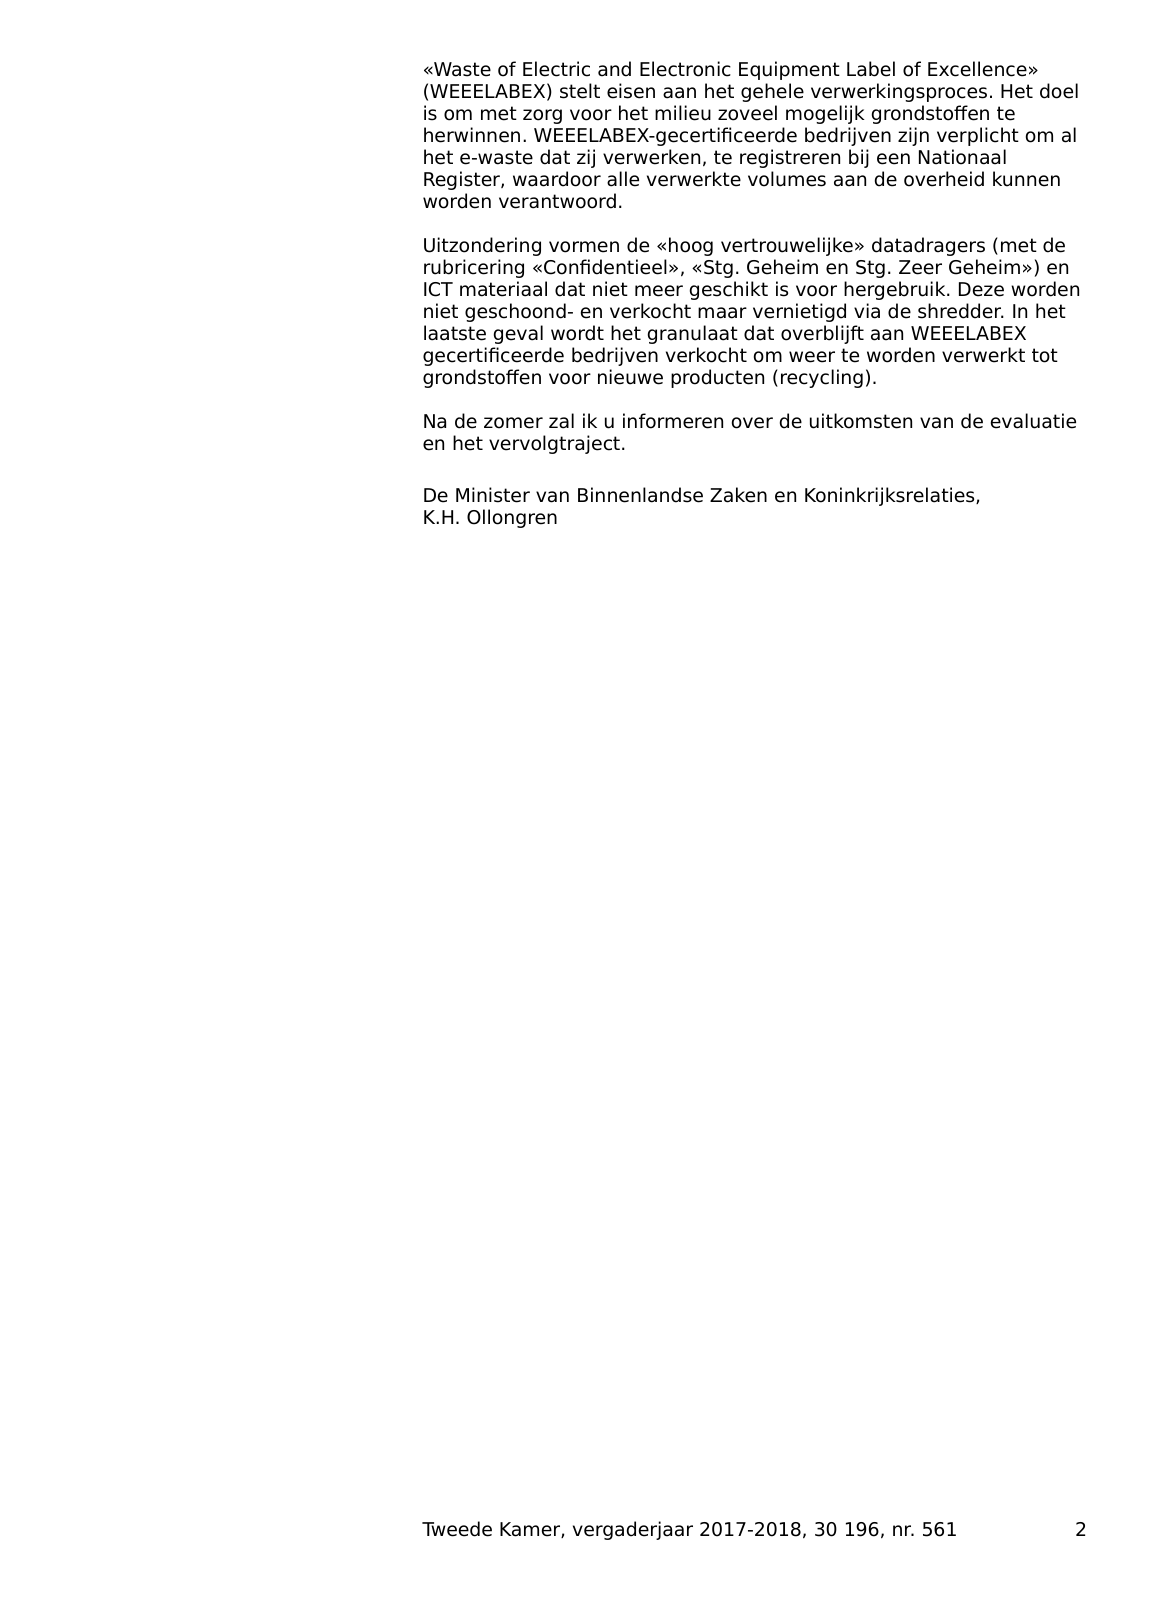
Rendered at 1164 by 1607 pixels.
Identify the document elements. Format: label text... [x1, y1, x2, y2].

text Uitzondering vormen de «hoog vertrouwelijke» datadragers (met de rubricering «Confidentieel», «Stg. Geheim en Stg. Zeer Geheim») en ICT materiaal dat niet meer geschikt is voor hergebruik. Deze worden niet geschoond- en verkocht maar vernietigd via de shredder. In het laatste geval wordt het granulaat dat overblijft aan WEEELABEX gecertificeerde bedrijven verkocht om weer te worden verwerkt tot grondstoffen voor nieuwe producten (recycling). [422, 235, 1087, 389]
text De Minister van Binnenlandse Zaken en Koninkrijksrelaties, K.H. Ollongren [422, 485, 1087, 529]
text Na de zomer zal ik u informeren over de uitkomsten van de evaluatie en het vervolgtraject. [422, 411, 1087, 455]
text «Waste of Electric and Electronic Equipment Label of Excellence» (WEEELABEX) stelt eisen aan het gehele verwerkingsproces. Het doel is om met zorg voor het milieu zoveel mogelijk grondstoffen te herwinnen. WEEELABEX-gecertificeerde bedrijven zijn verplicht om al het e-waste dat zij verwerken, te registreren bij een Nationaal Register, waardoor alle verwerkte volumes aan de overheid kunnen worden verantwoord. [422, 59, 1087, 213]
